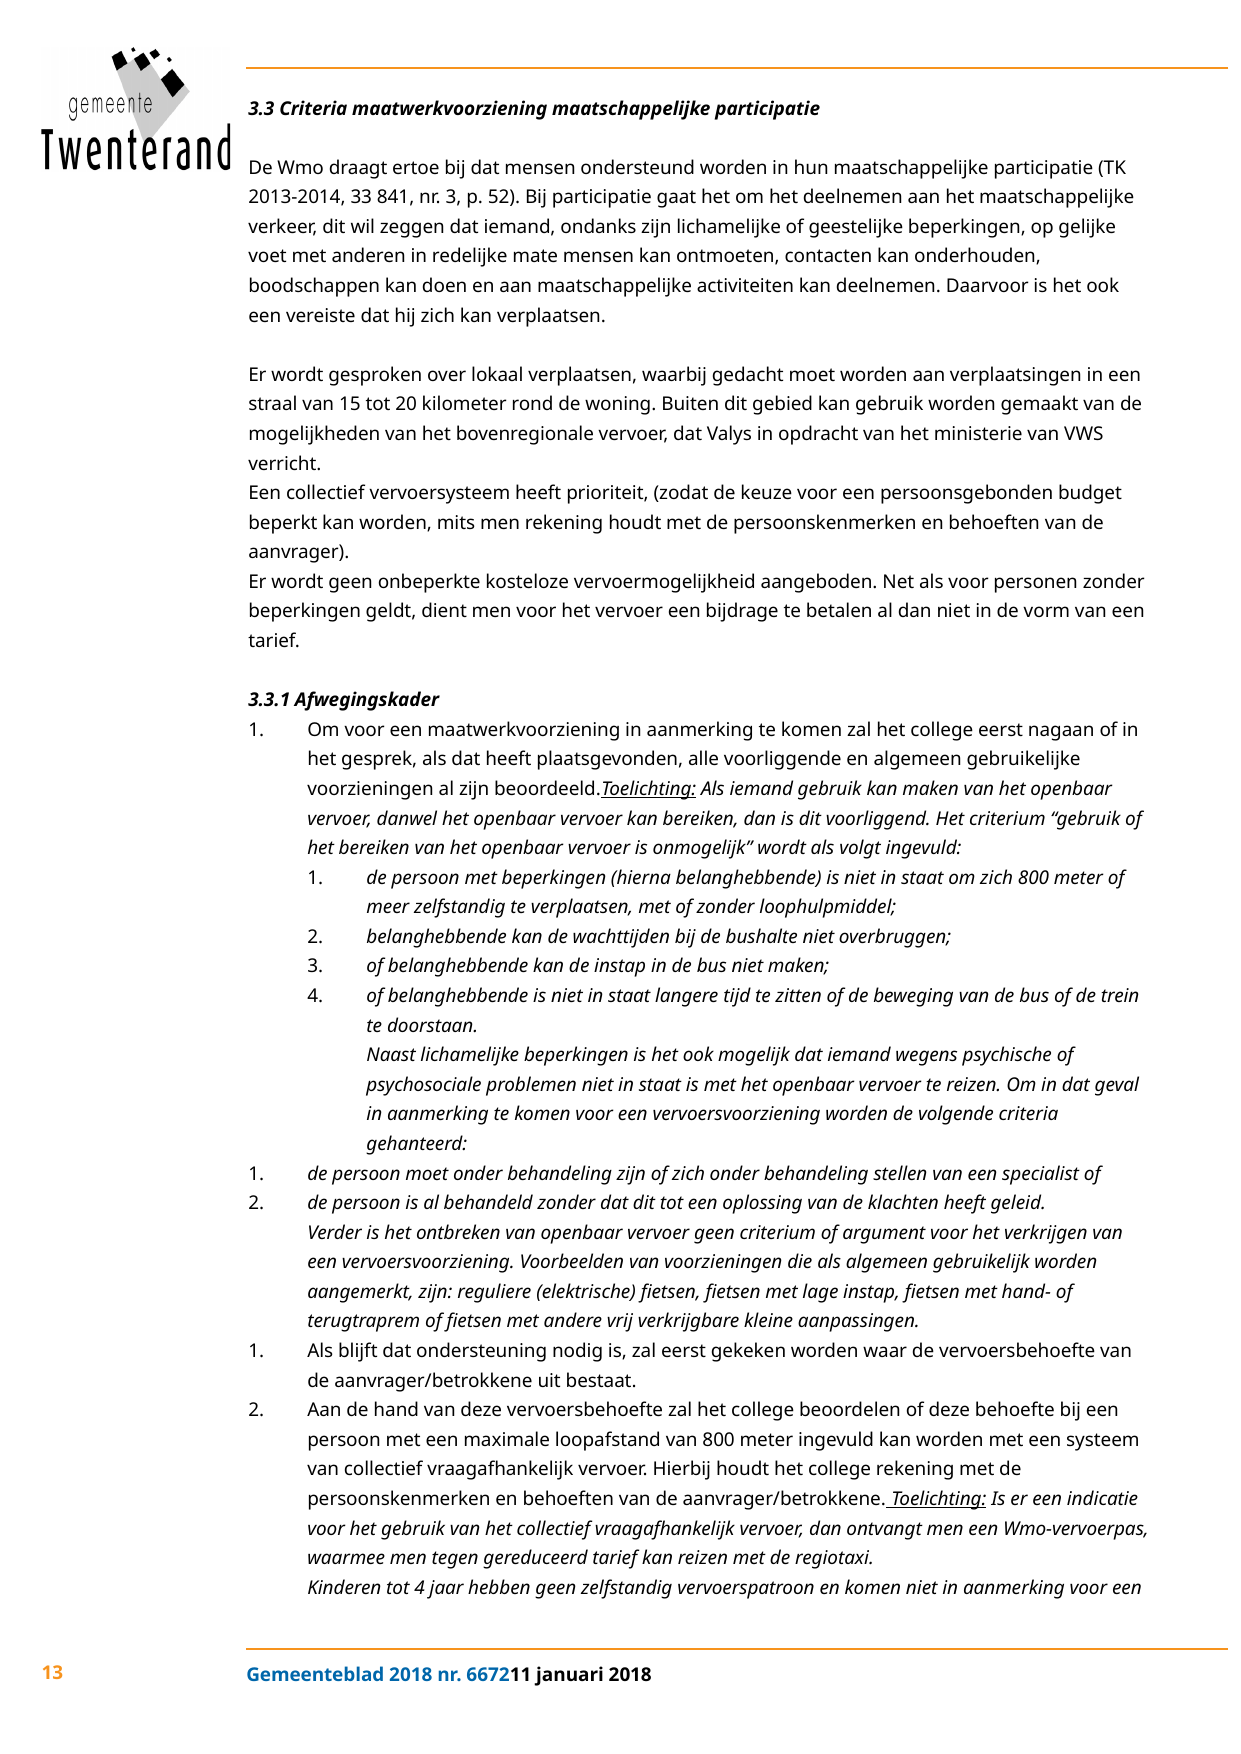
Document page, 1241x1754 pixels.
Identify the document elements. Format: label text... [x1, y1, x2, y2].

text Er wordt geen onbeperkte kosteloze vervoermogelijkheid aangeboden. Net als voor personen zonder beperkingen geldt, dient men voor het vervoer een bijdrage te betalen al dan niet in de vorm van een tarief. [248, 568, 1152, 653]
list de persoon is al behandeld zonder dat dit tot een oplossing van de klachten heeft geleid. [248, 1189, 1152, 1215]
text 3.3 Criteria maatwerkvoorziening maatschappelijke participatie [248, 95, 1152, 121]
text Er wordt gesproken over lokaal verplaatsen, waarbij gedacht moet worden aan verplaatsingen in een straal van 15 tot 20 kilometer rond de woning. Buiten dit gebied kan gebruik worden gemaakt van de mogelijkheden van het bovenregionale vervoer, dat Valys in opdracht van het ministerie van VWS verricht. [248, 361, 1152, 476]
list Aan de hand van deze vervoersbehoefte zal het college beoordelen of deze behoefte bij een persoon met een maximale loopafstand van 800 meter ingevuld kan worden met een systeem van collectief vraagafhankelijk vervoer. Hierbij houdt het college rekening met de persoonskenmerken en behoeften van de aanvrager/betrokkene. Toelichting: Is er een indicatie voor het gebruik van het collectief vraagafhankelijk vervoer, dan ontvangt men een Wmo-vervoerpas, waarmee men tegen gereduceerd tarief kan reizen met de regiotaxi. [248, 1396, 1152, 1570]
text 3.3.1 Afwegingskader [248, 686, 1152, 712]
text De Wmo draagt ertoe bij dat mensen ondersteund worden in hun maatschappelijke participatie (TK 2013-2014, 33 841, nr. 3, p. 52). Bij participatie gaat het om het deelnemen aan het maatschappelijke [248, 154, 1152, 209]
text Een collectief vervoersysteem heeft prioriteit, (zodat de keuze voor een persoonsgebonden budget beperkt kan worden, mits men rekening houdt met de persoonskenmerken en behoeften van de aanvrager). [248, 479, 1152, 564]
list Als blijft dat ondersteuning nodig is, zal eerst gekeken worden waar de vervoersbehoefte van de aanvrager/betrokkene uit bestaat. [248, 1337, 1152, 1393]
list Om voor een maatwerkvoorziening in aanmerking te komen zal het college eerst nagaan of in het gesprek, als dat heeft plaatsgevonden, alle voorliggende en algemeen gebruikelijke voorzieningen al zijn beoordeeld.Toelichting: Als iemand gebruik kan maken van het openbaar vervoer, danwel het openbaar vervoer kan bereiken, dan is dit voorliggend. Het criterium “gebruik of het bereiken van het openbaar vervoer is onmogelijk” wordt als volgt ingevuld: [248, 716, 1152, 860]
list de persoon met beperkingen (hierna belanghebbende) is niet in staat om zich 800 meter of meer zelfstandig te verplaatsen, met of zonder loophulpmiddel; [307, 864, 1152, 919]
text voet met anderen in redelijke mate mensen kan ontmoeten, contacten kan onderhouden, boodschappen kan doen en aan maatschappelijke activiteiten kan deelnemen. Daarvoor is het ook een vereiste dat hij zich kan verplaatsen. [248, 243, 1152, 328]
list de persoon moet onder behandeling zijn of zich onder behandeling stellen van een specialist of [248, 1160, 1152, 1186]
text verkeer, dit wil zeggen dat iemand, ondanks zijn lichamelijke of geestelijke beperkingen, op gelijke [248, 213, 1152, 239]
list Kinderen tot 4 jaar hebben geen zelfstandig vervoerspatroon en komen niet in aanmerking voor een [248, 1574, 1152, 1600]
picture [41, 47, 231, 172]
list Naast lichamelijke beperkingen is het ook mogelijk dat iemand wegens psychische of psychosociale problemen niet in staat is met het openbaar vervoer te reizen. Om in dat geval in aanmerking te komen voor een vervoersvoorziening worden de volgende criteria gehanteerd: [307, 1041, 1152, 1156]
list belanghebbende kan de wachttijden bij de bushalte niet overbruggen; [307, 923, 1152, 949]
list Verder is het ontbreken van openbaar vervoer geen criterium of argument voor het verkrijgen van een vervoersvoorziening. Voorbeelden van voorzieningen die als algemeen gebruikelijk worden aangemerkt, zijn: reguliere (elektrische) fietsen, fietsen met lage instap, fietsen met hand- of terugtraprem of fietsen met andere vrij verkrijgbare kleine aanpassingen. [248, 1219, 1152, 1333]
list of belanghebbende is niet in staat langere tijd te zitten of de beweging van de bus of de trein te doorstaan. [307, 982, 1152, 1038]
list of belanghebbende kan de instap in de bus niet maken; [307, 953, 1152, 978]
